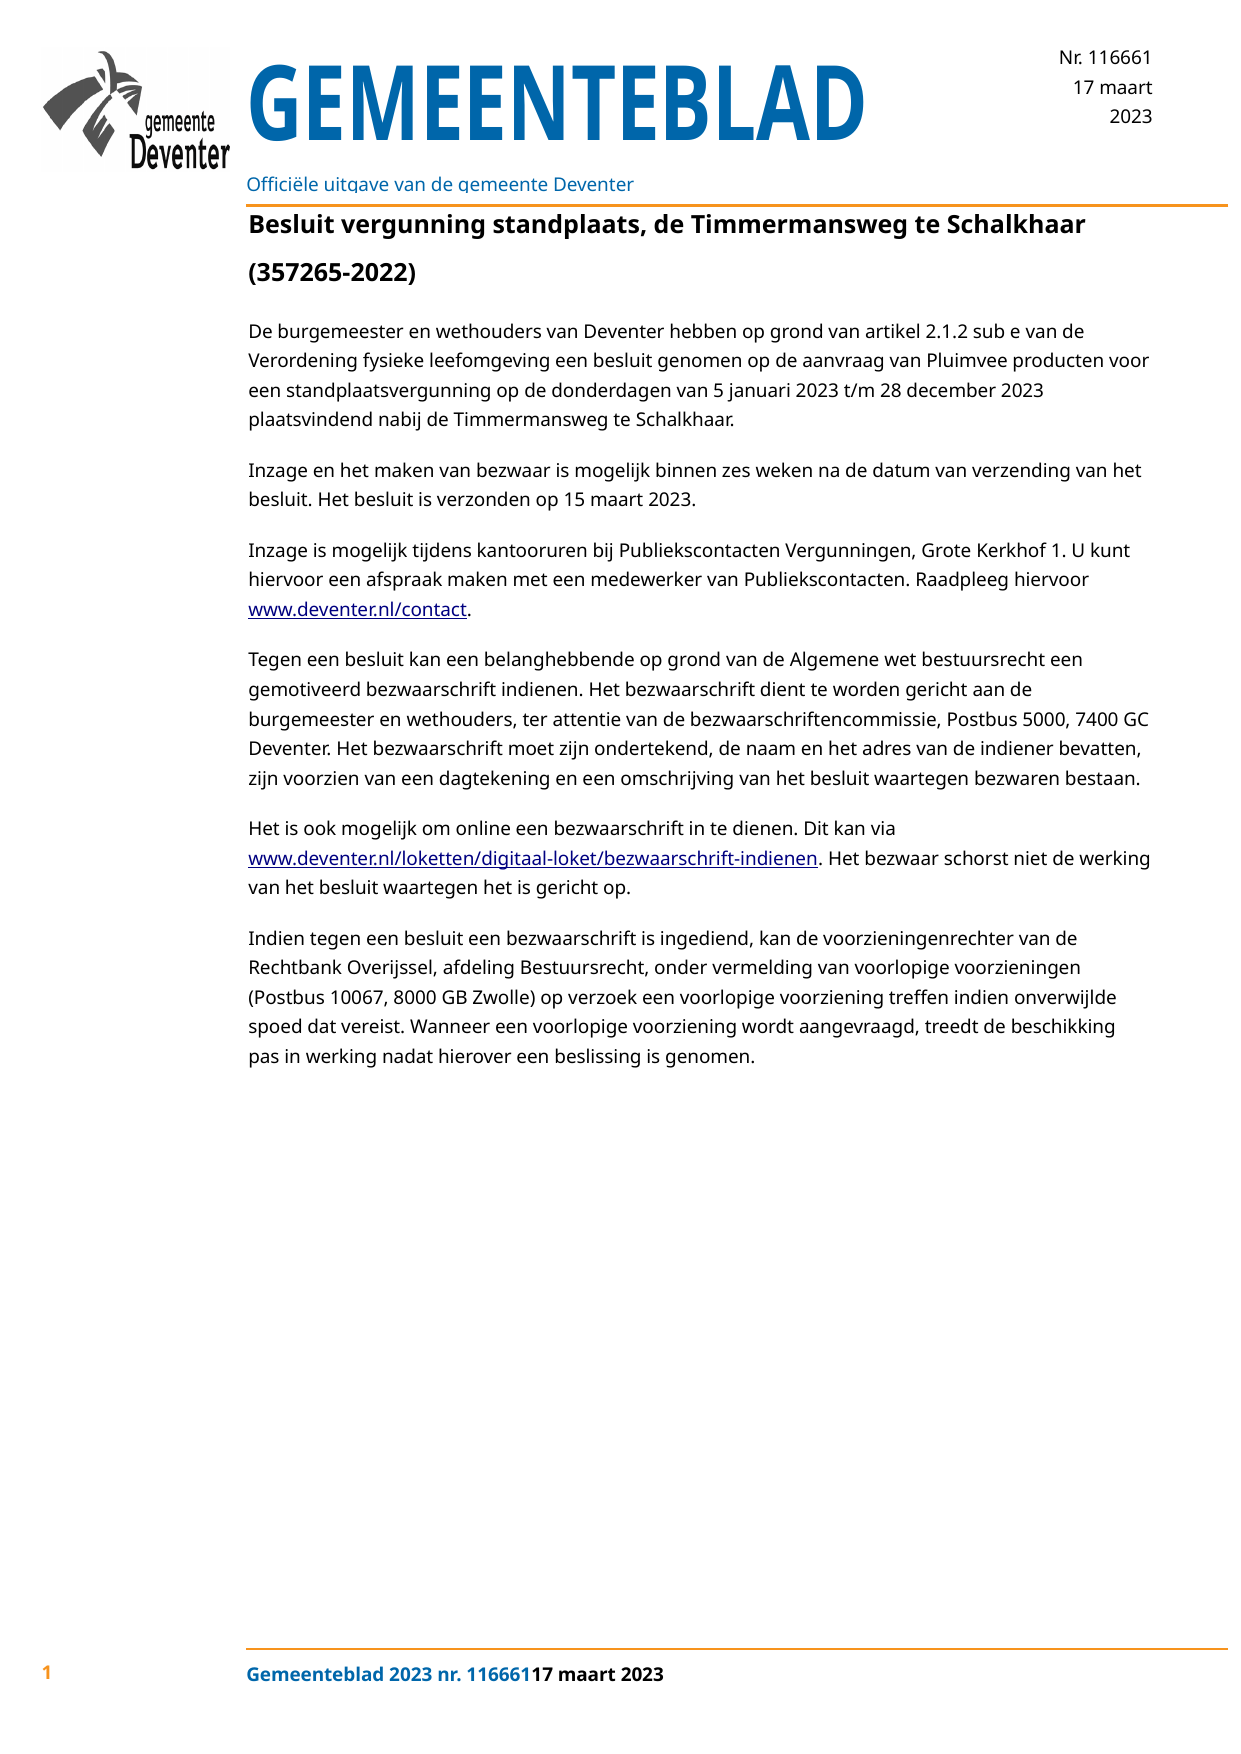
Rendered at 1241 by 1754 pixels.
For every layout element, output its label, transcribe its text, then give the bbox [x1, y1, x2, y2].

text Indien tegen een besluit een bezwaarschrift is ingediend, kan de voorzieningenrechter van de Rechtbank Overijssel, afdeling Bestuursrecht, onder vermelding van voorlopige voorzieningen (Postbus 10067, 8000 GB Zwolle) op verzoek een voorlopige voorziening treffen indien onverwijlde spoed dat vereist. Wanneer een voorlopige voorziening wordt aangevraagd, treedt de beschikking pas in werking nadat hierover een beslissing is genomen. [248, 925, 1152, 1069]
text Tegen een besluit kan een belanghebbende op grond van de Algemene wet bestuursrecht een gemotiveerd bezwaarschrift indienen. Het bezwaarschrift dient te worden gericht aan de burgemeester en wethouders, ter attentie van de bezwaarschriftencommissie, Postbus 5000, 7400 GC Deventer. Het bezwaarschrift moet zijn ondertekend, de naam en het adres van de indiener bevatten, zijn voorzien van een dagtekening en een omschrijving van het besluit waartegen bezwaren bestaan. [248, 647, 1152, 791]
picture [41, 47, 231, 172]
text Inzage is mogelijk tijdens kantooruren bij Publiekscontacten Vergunningen, Grote Kerkhof 1. U kunt hiervoor een afspraak maken met een medewerker van Publiekscontacten. Raadpleeg hiervoor www.deventer.nl/contact. [248, 537, 1152, 622]
text Het is ook mogelijk om online een bezwaarschrift in te dienen. Dit kan via www.deventer.nl/loketten/digitaal-loket/bezwaarschrift-indienen. Het bezwaar schorst niet de werking van het besluit waartegen het is gericht op. [248, 815, 1152, 900]
text Besluit vergunning standplaats, de Timmermansweg te Schalkhaar (357265-2022) [248, 207, 1152, 288]
text Inzage en het maken van bezwaar is mogelijk binnen zes weken na de datum van verzending van het besluit. Het besluit is verzonden op 15 maart 2023. [248, 457, 1152, 512]
text De burgemeester en wethouders van Deventer hebben op grond van artikel 2.1.2 sub e van de Verordening fysieke leefomgeving een besluit genomen op de aanvraag van Pluimvee producten voor een standplaatsvergunning op de donderdagen van 5 januari 2023 t/m 28 december 2023 plaatsvindend nabij de Timmermansweg te Schalkhaar. [248, 318, 1152, 432]
